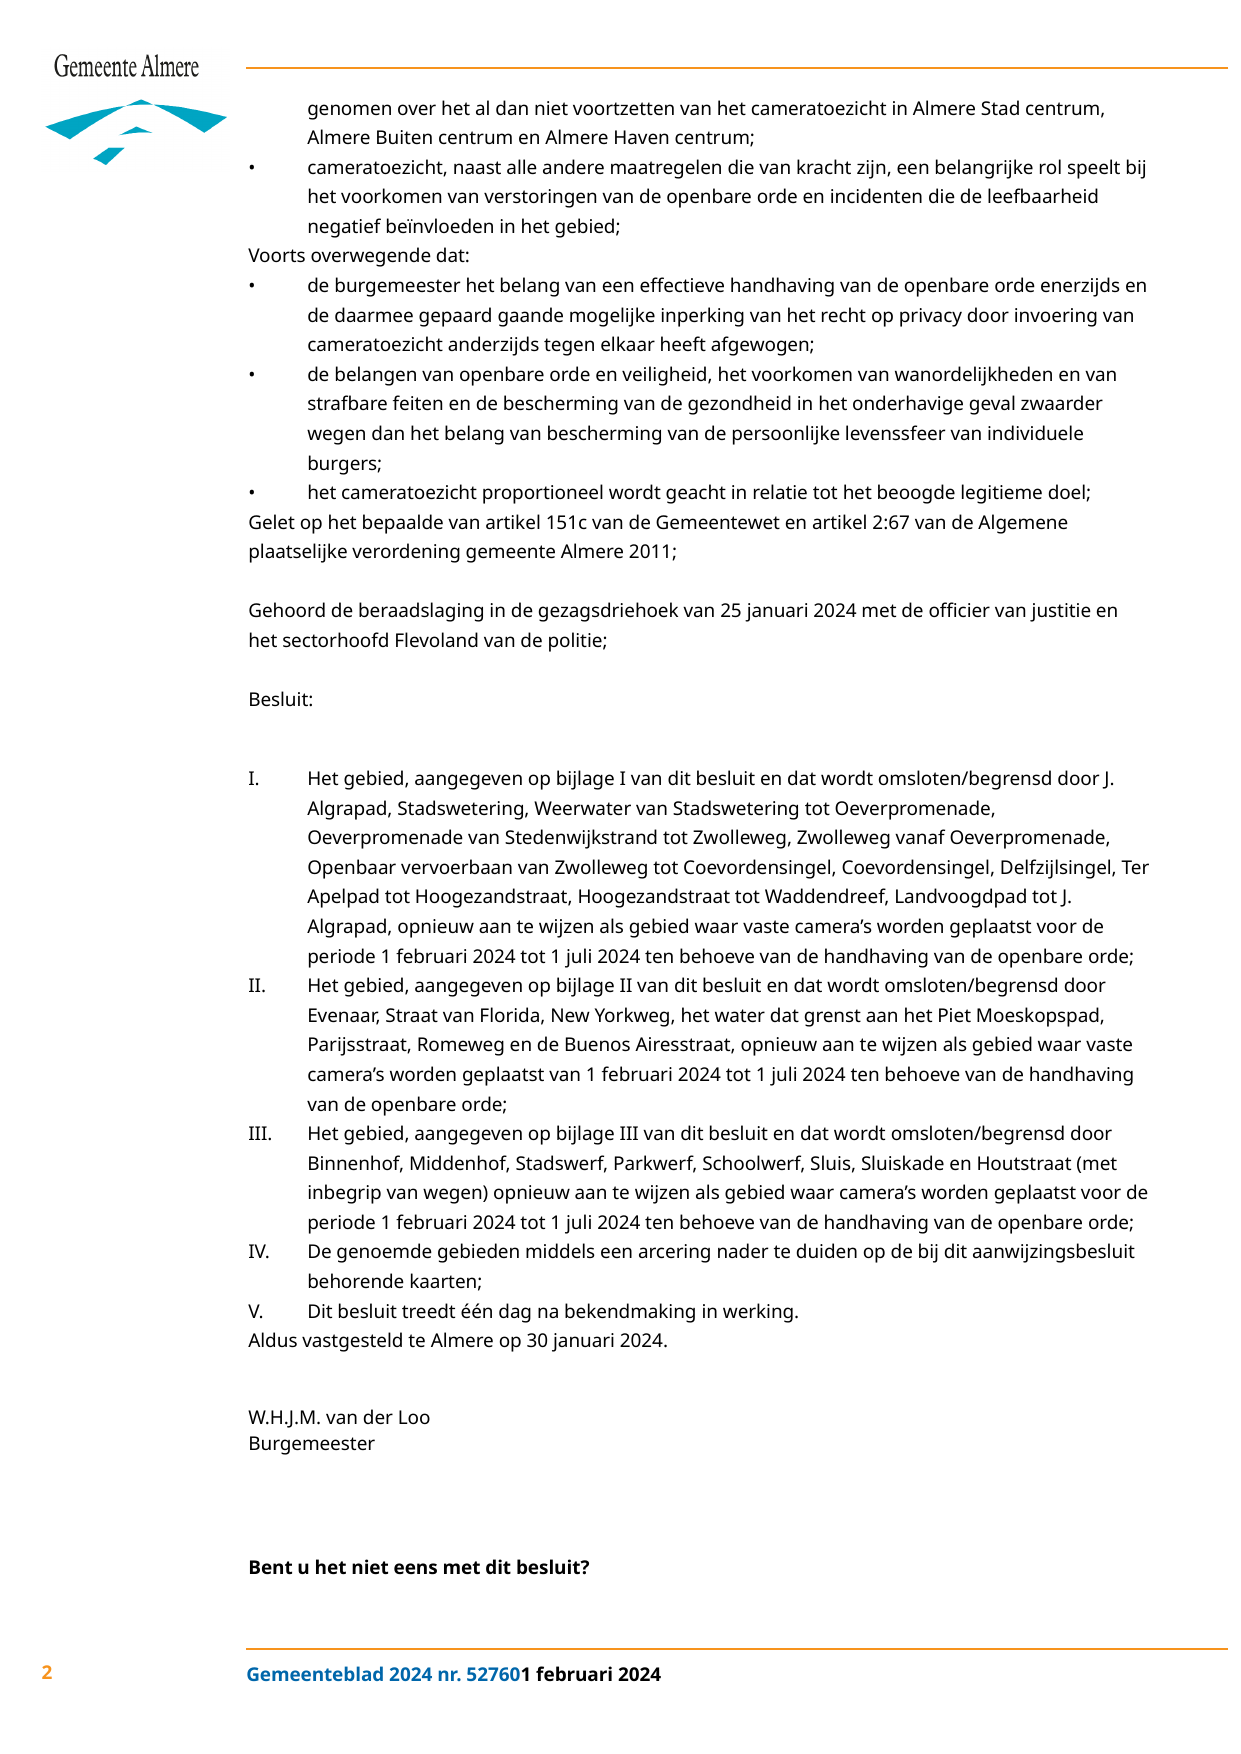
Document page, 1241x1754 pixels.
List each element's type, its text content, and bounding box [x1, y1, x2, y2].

text Besluit: [248, 686, 1152, 712]
text Voorts overwegende dat: [248, 243, 1152, 268]
list de belangen van openbare orde en veiligheid, het voorkomen van wanordelijkheden en van strafbare feiten en de bescherming van de gezondheid in het onderhavige geval zwaarder wegen dan het belang van bescherming van de persoonlijke levenssfeer van individuele burgers; [248, 361, 1152, 476]
list de burgemeester het belang van een effectieve handhaving van de openbare orde enerzijds en de daarmee gepaard gaande mogelijke inperking van het recht op privacy door invoering van cameratoezicht anderzijds tegen elkaar heeft afgewogen; [248, 272, 1152, 357]
text Aldus vastgesteld te Almere op 30 januari 2024. [248, 1327, 1152, 1353]
list Het gebied, aangegeven op bijlage II van dit besluit en dat wordt omsloten/begrensd door Evenaar, Straat van Florida, New Yorkweg, het water dat grenst aan het Piet Moeskopspad, Parijsstraat, Romeweg en de Buenos Airesstraat, opnieuw aan te wijzen als gebied waar vaste camera’s worden geplaatst van 1 februari 2024 tot 1 juli 2024 ten behoeve van de handhaving van de openbare orde; [248, 972, 1152, 1116]
text Gelet op het bepaalde van artikel 151c van de Gemeentewet en artikel 2:67 van de Algemene plaatselijke verordening gemeente Almere 2011; [248, 509, 1152, 564]
list genomen over het al dan niet voortzetten van het cameratoezicht in Almere Stad centrum, Almere Buiten centrum en Almere Haven centrum; [248, 95, 1152, 150]
list Dit besluit treedt één dag na bekendmaking in werking. [248, 1298, 1152, 1323]
list Het gebied, aangegeven op bijlage III van dit besluit en dat wordt omsloten/begrensd door Binnenhof, Middenhof, Stadswerf, Parkwerf, Schoolwerf, Sluis, Sluiskade en Houtstraat (met inbegrip van wegen) opnieuw aan te wijzen als gebied waar camera’s worden geplaatst voor de periode 1 februari 2024 tot 1 juli 2024 ten behoeve van de handhaving van de openbare orde; [248, 1120, 1152, 1235]
text Gehoord de beraadslaging in de gezagsdriehoek van 25 januari 2024 met de officier van justitie en het sectorhoofd Flevoland van de politie; [248, 598, 1152, 653]
list Het gebied, aangegeven op bijlage I van dit besluit en dat wordt omsloten/begrensd door J. Algrapad, Stadswetering, Weerwater van Stadswetering tot Oeverpromenade, Oeverpromenade van Stedenwijkstrand tot Zwolleweg, Zwolleweg vanaf Oeverpromenade, Openbaar vervoerbaan van Zwolleweg tot Coevordensingel, Coevordensingel, Delfzijlsingel, Ter Apelpad tot Hoogezandstraat, Hoogezandstraat tot Waddendreef, Landvoogdpad tot J. Algrapad, opnieuw aan te wijzen als gebied waar vaste camera’s worden geplaatst voor de periode 1 februari 2024 tot 1 juli 2024 ten behoeve van de handhaving van de openbare orde; [248, 765, 1152, 968]
text Burgemeester [248, 1430, 1152, 1456]
picture [41, 47, 231, 172]
list De genoemde gebieden middels een arcering nader te duiden op de bij dit aanwijzingsbesluit behorende kaarten; [248, 1239, 1152, 1294]
list het cameratoezicht proportioneel wordt geacht in relatie tot het beoogde legitieme doel; [248, 479, 1152, 505]
list cameratoezicht, naast alle andere maatregelen die van kracht zijn, een belangrijke rol speelt bij het voorkomen van verstoringen van de openbare orde en incidenten die de leefbaarheid negatief beïnvloeden in het gebied; [248, 154, 1152, 239]
text Bent u het niet eens met dit besluit? [248, 1554, 1152, 1580]
text W.H.J.M. van der Loo [248, 1404, 1152, 1430]
